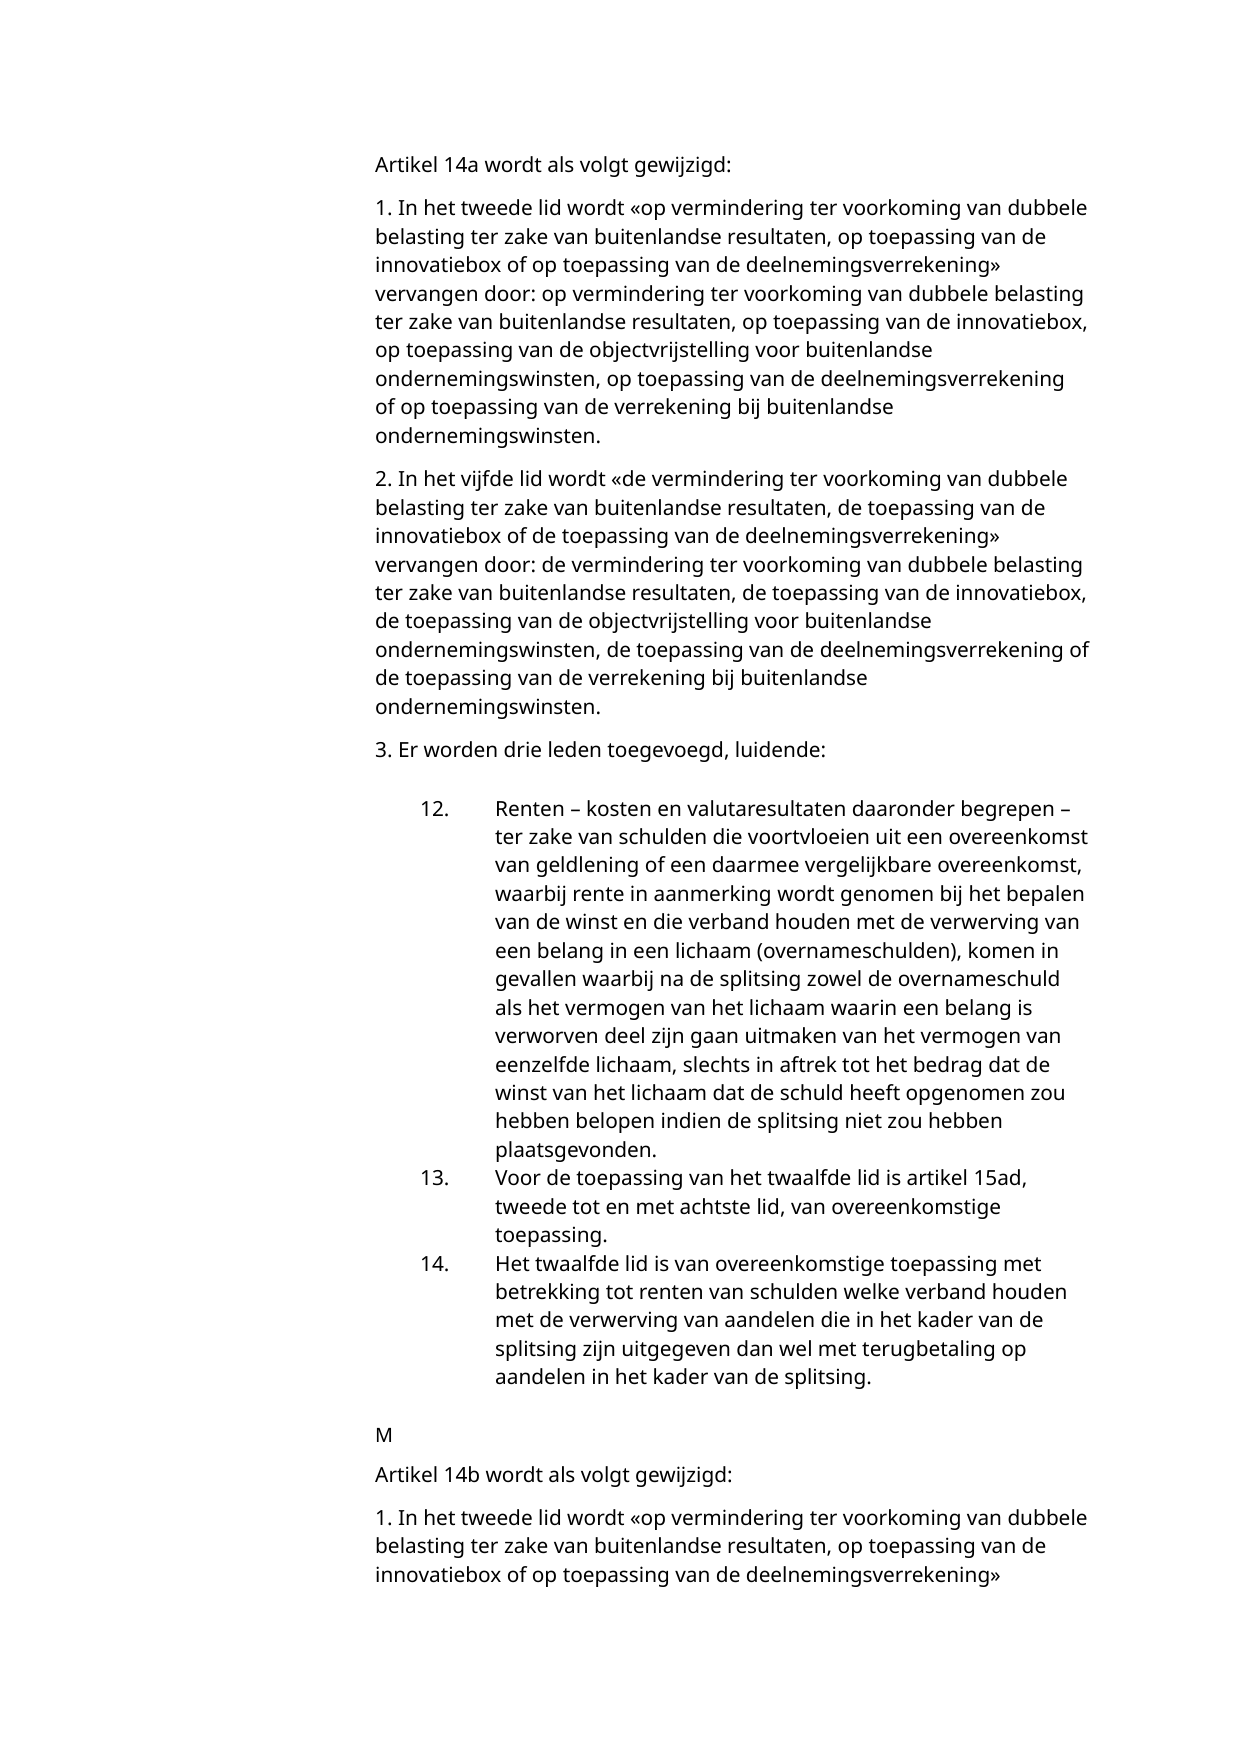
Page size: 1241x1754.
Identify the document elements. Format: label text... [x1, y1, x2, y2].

text M [375, 1421, 1090, 1448]
text 2. In het vijfde lid wordt «de vermindering ter voorkoming van dubbele belasting ter zake van buitenlandse resultaten, de toepassing van de innovatiebox of de toepassing van de deelnemingsverrekening» vervangen door: de vermindering ter voorkoming van dubbele belasting ter zake van buitenlandse resultaten, de toepassing van de innovatiebox, de toepassing van de objectvrijstelling voor buitenlandse ondernemingswinsten, de toepassing van de deelnemingsverrekening of de toepassing van de verrekening bij buitenlandse ondernemingswinsten. [375, 464, 1090, 720]
list Renten – kosten en valutaresultaten daaronder begrepen – ter zake van schulden die voortvloeien uit een overeenkomst van geldlening of een daarmee vergelijkbare overeenkomst, waarbij rente in aanmerking wordt genomen bij het bepalen van de winst en die verband houden met de verwerving van een belang in een lichaam (overnameschulden), komen in gevallen waarbij na de splitsing zowel de overnameschuld als het vermogen van het lichaam waarin een belang is verworven deel zijn gaan uitmaken van het vermogen van eenzelfde lichaam, slechts in aftrek tot het bedrag dat de winst van het lichaam dat de schuld heeft opgenomen zou hebben belopen indien de splitsing niet zou hebben plaatsgevonden. [420, 794, 1090, 1163]
text 1. In het tweede lid wordt «op vermindering ter voorkoming van dubbele belasting ter zake van buitenlandse resultaten, op toepassing van de innovatiebox of op toepassing van de deelnemingsverrekening» [375, 1503, 1090, 1588]
text Artikel 14a wordt als volgt gewijzigd: [375, 150, 1090, 178]
list Het twaalfde lid is van overeenkomstige toepassing met betrekking tot renten van schulden welke verband houden met de verwerving van aandelen die in het kader van de splitsing zijn uitgegeven dan wel met terugbetaling op aandelen in het kader van de splitsing. [420, 1249, 1090, 1391]
text Artikel 14b wordt als volgt gewijzigd: [375, 1460, 1090, 1488]
text 3. Er worden drie leden toegevoegd, luidende: [375, 735, 1090, 764]
list Voor de toepassing van het twaalfde lid is artikel 15ad, tweede tot en met achtste lid, van overeenkomstige toepassing. [420, 1163, 1090, 1249]
text 1. In het tweede lid wordt «op vermindering ter voorkoming van dubbele belasting ter zake van buitenlandse resultaten, op toepassing van de innovatiebox of op toepassing van de deelnemingsverrekening» vervangen door: op vermindering ter voorkoming van dubbele belasting ter zake van buitenlandse resultaten, op toepassing van de innovatiebox, op toepassing van de objectvrijstelling voor buitenlandse ondernemingswinsten, op toepassing van de deelnemingsverrekening of op toepassing van de verrekening bij buitenlandse ondernemingswinsten. [375, 193, 1090, 449]
